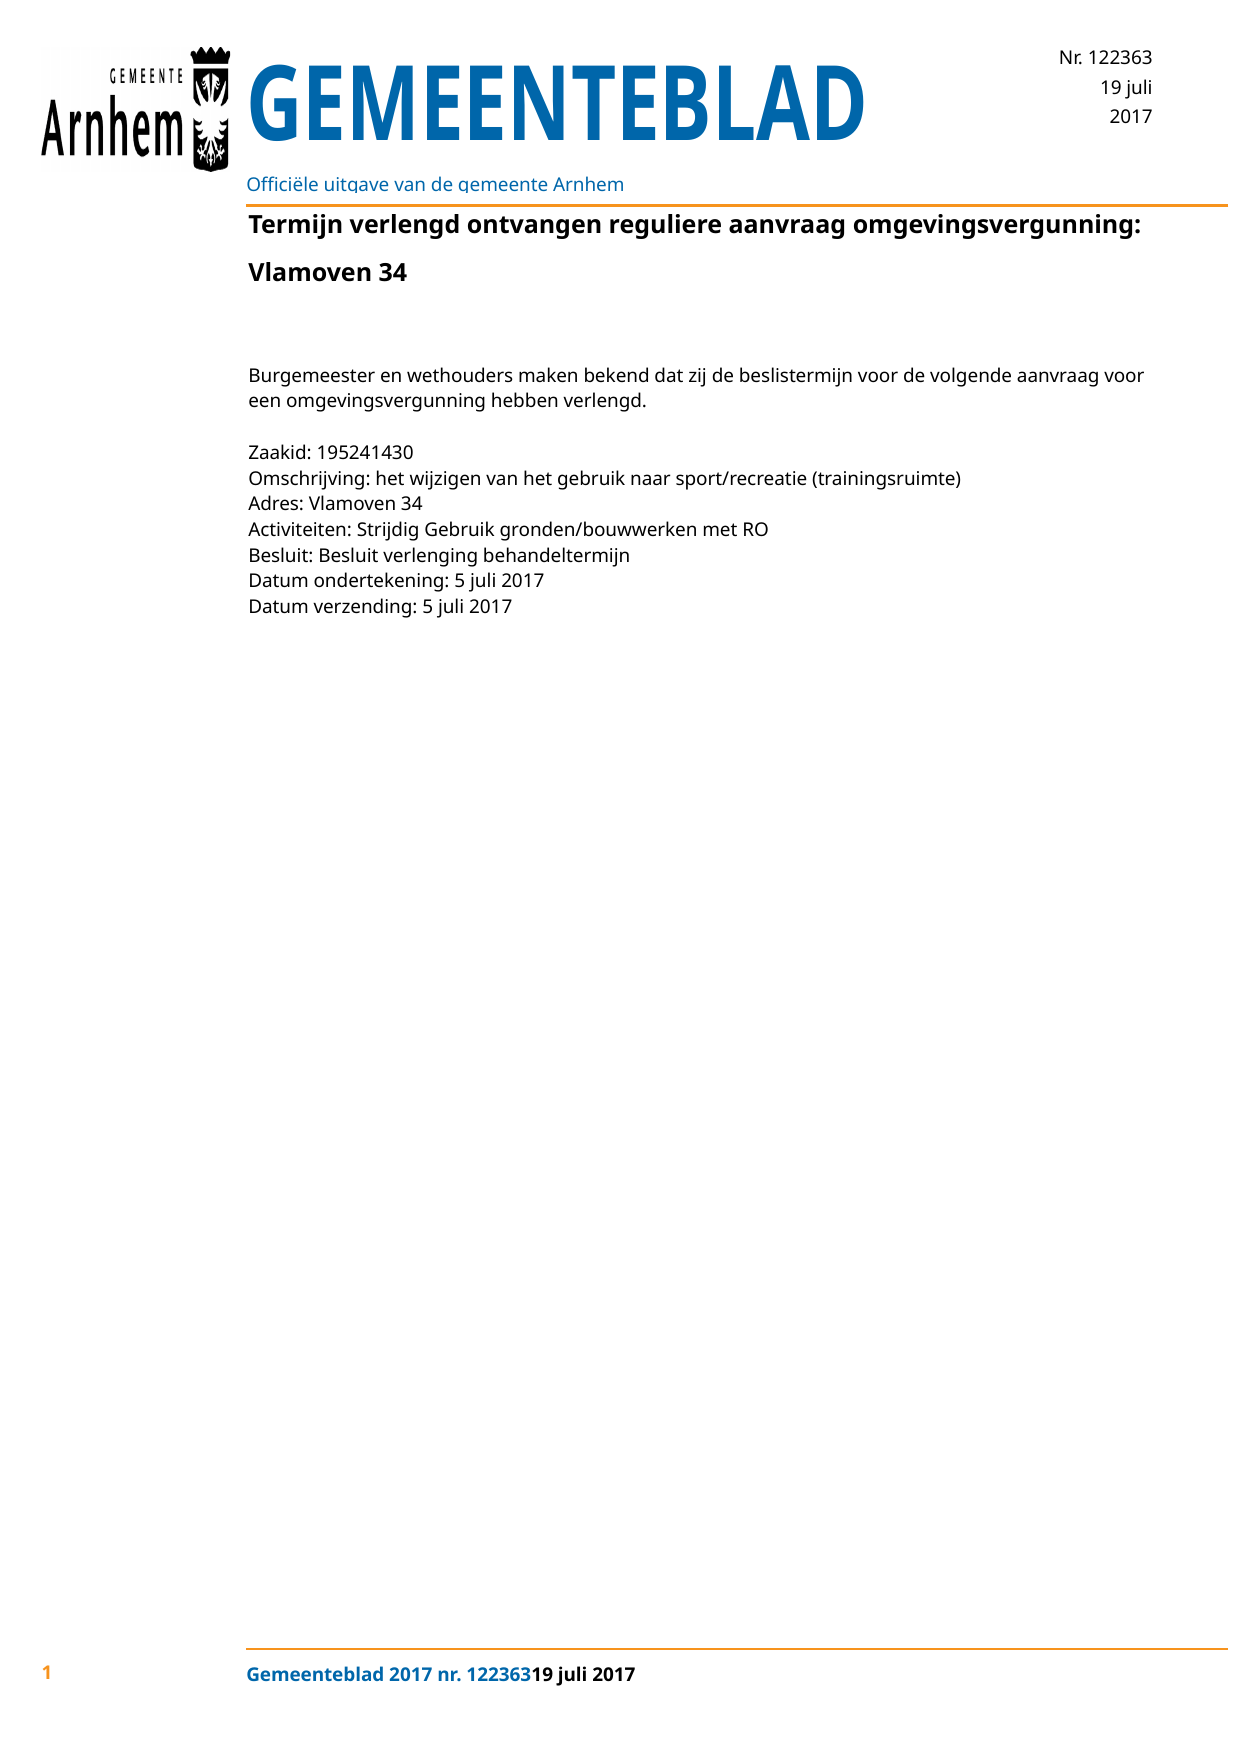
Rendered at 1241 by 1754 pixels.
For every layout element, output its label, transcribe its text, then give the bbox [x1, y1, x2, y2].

text Termijn verlengd ontvangen reguliere aanvraag omgevingsvergunning: Vlamoven 34 [248, 207, 1152, 288]
text Burgemeester en wethouders maken bekend dat zij de beslistermijn voor de volgende aanvraag voor een omgevingsvergunning hebben verlengd. [248, 362, 1152, 413]
picture [41, 47, 231, 172]
text Activiteiten: Strijdig Gebruik gronden/bouwwerken met RO [248, 516, 1152, 542]
text Omschrijving: het wijzigen van het gebruik naar sport/recreatie (trainingsruimte) [248, 465, 1152, 491]
text Besluit: Besluit verlenging behandeltermijn [248, 542, 1152, 568]
text Zaakid: 195241430 [248, 439, 1152, 465]
text Datum verzending: 5 juli 2017 [248, 593, 1152, 619]
text Datum ondertekening: 5 juli 2017 [248, 568, 1152, 593]
text Adres: Vlamoven 34 [248, 491, 1152, 516]
